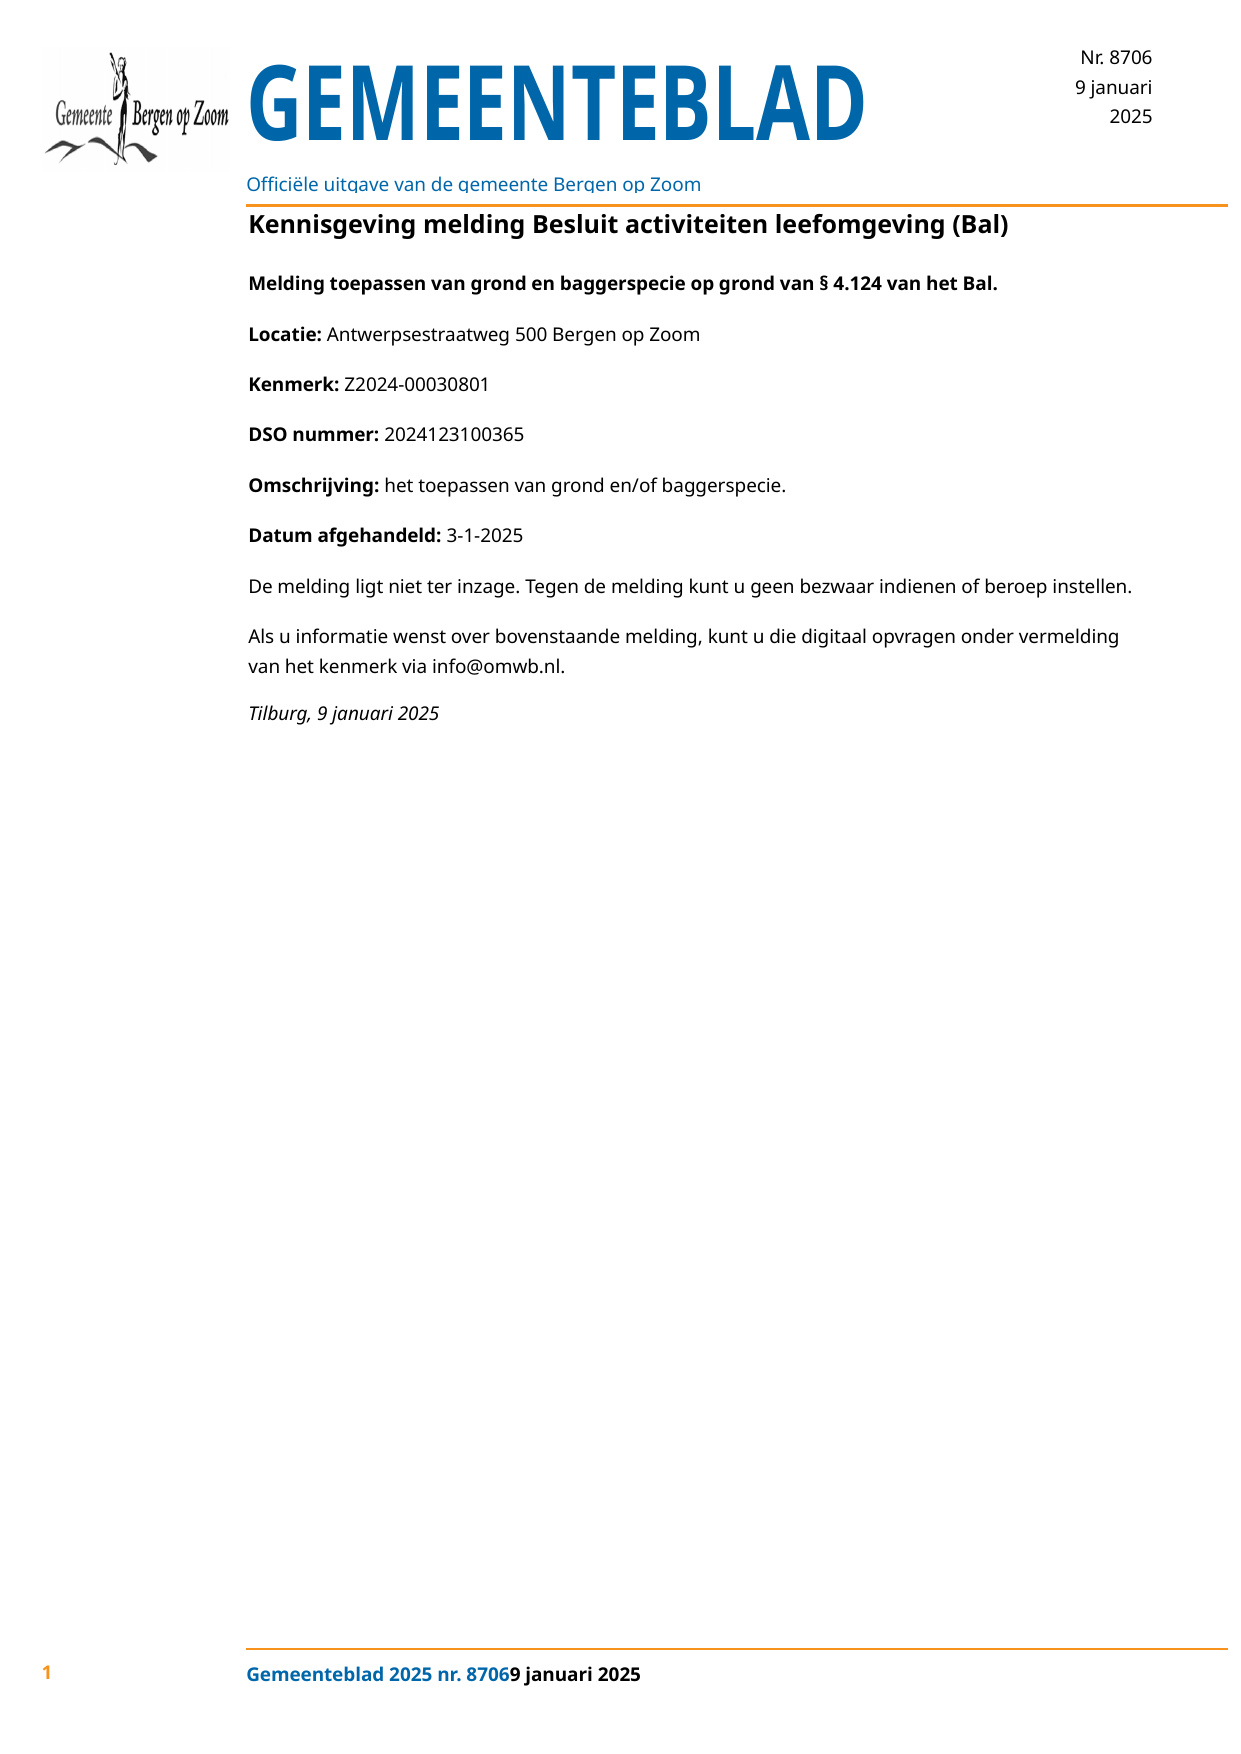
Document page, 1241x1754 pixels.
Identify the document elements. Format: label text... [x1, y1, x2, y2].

text Kennisgeving melding Besluit activiteiten leefomgeving (Bal) [248, 207, 1152, 241]
text Datum afgehandeld: 3-1-2025 [248, 522, 1152, 548]
text De melding ligt niet ter inzage. Tegen de melding kunt u geen bezwaar indienen of beroep instellen. [248, 573, 1152, 598]
picture [41, 47, 231, 172]
text Locatie: Antwerpsestraatweg 500 Bergen op Zoom [248, 321, 1152, 346]
text Als u informatie wenst over bovenstaande melding, kunt u die digitaal opvragen onder vermelding van het kenmerk via info@omwb.nl. [248, 623, 1152, 678]
text Tilburg, 9 januari 2025 [248, 701, 1152, 726]
text Melding toepassen van grond en baggerspecie op grond van § 4.124 van het Bal. [248, 270, 1152, 296]
text DSO nummer: 2024123100365 [248, 422, 1152, 447]
text Omschrijving: het toepassen van grond en/of baggerspecie. [248, 472, 1152, 498]
text Kenmerk: Z2024-00030801 [248, 371, 1152, 397]
